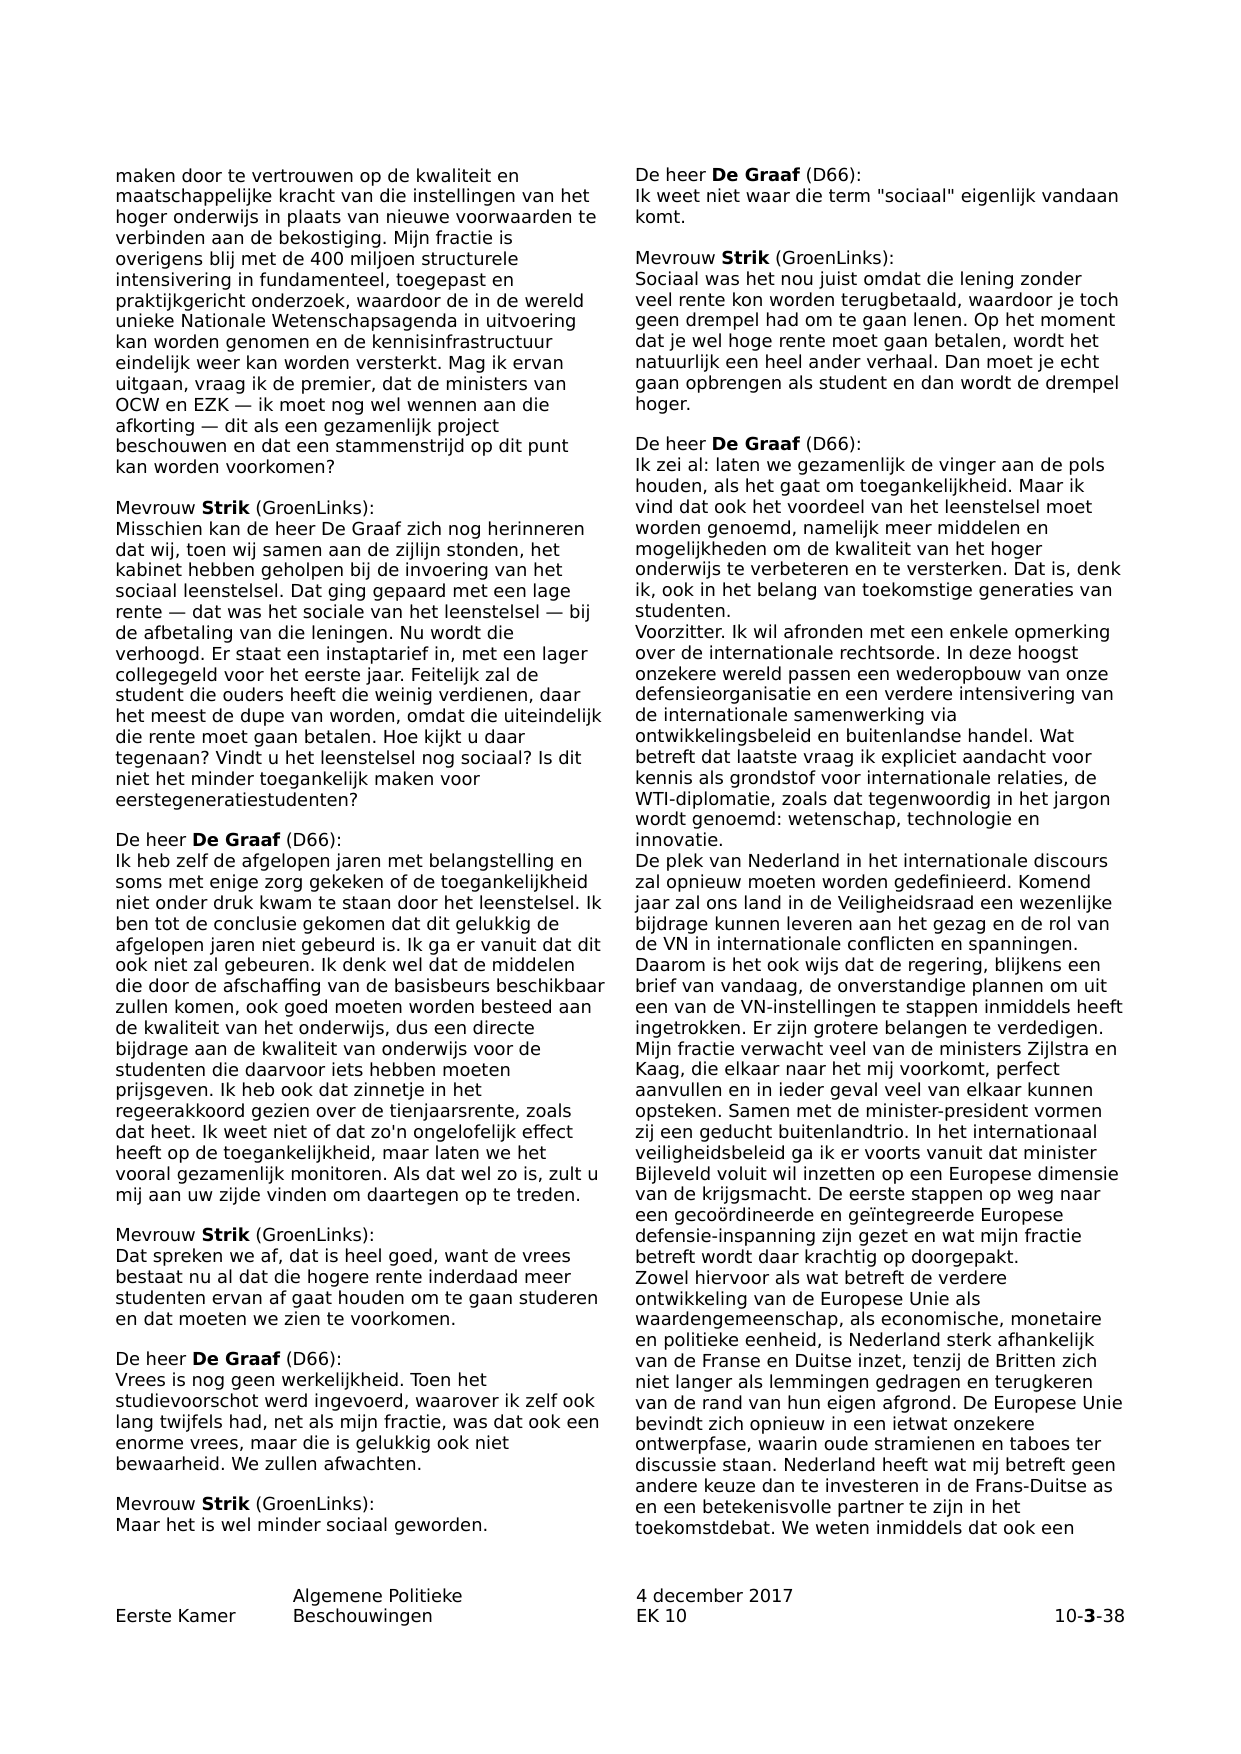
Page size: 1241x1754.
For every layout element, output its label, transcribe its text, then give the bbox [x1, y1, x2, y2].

text De heer De Graaf (D66): [635, 434, 1125, 455]
text De heer De Graaf (D66): [635, 165, 1125, 186]
text Mevrouw Strik (GroenLinks): [635, 248, 1125, 268]
text Zowel hiervoor als wat betreft de verdere ontwikkeling van de Europese Unie als waardengemeenschap, als economische, monetaire en politieke eenheid, is Nederland sterk afhankelijk van de Franse en Duitse inzet, tenzij de Britten zich niet langer als lemmingen gedragen en terugkeren van de rand van hun eigen afgrond. De Europese Unie bevindt zich opnieuw in een ietwat onzekere ontwerpfase, waarin oude stramienen en taboes ter discussie staan. Nederland heeft wat mij betreft geen andere keuze dan te investeren in de Frans-Duitse as en een betekenisvolle partner te zijn in het toekomstdebat. We weten inmiddels dat ook een [635, 1267, 1125, 1538]
text Sociaal was het nou juist omdat die lening zonder veel rente kon worden terugbetaald, waardoor je toch geen drempel had om te gaan lenen. Op het moment dat je wel hoge rente moet gaan betalen, wordt het natuurlijk een heel ander verhaal. Dan moet je echt gaan opbrengen als student en dan wordt de drempel hoger. [635, 268, 1125, 414]
text Maar het is wel minder sociaal geworden. [115, 1515, 605, 1536]
text Ik weet niet waar die term "sociaal" eigenlijk vandaan komt. [635, 186, 1125, 228]
text Mevrouw Strik (GroenLinks): [115, 498, 605, 518]
text Ik heb zelf de afgelopen jaren met belangstelling en soms met enige zorg gekeken of de toegankelijkheid niet onder druk kwam te staan door het leenstelsel. Ik ben tot de conclusie gekomen dat dit gelukkig de afgelopen jaren niet gebeurd is. Ik ga er vanuit dat dit ook niet zal gebeuren. Ik denk wel dat de middelen die door de afschaffing van de basisbeurs beschikbaar zullen komen, ook goed moeten worden besteed aan de kwaliteit van het onderwijs, dus een directe bijdrage aan de kwaliteit van onderwijs voor de studenten die daarvoor iets hebben moeten prijsgeven. Ik heb ook dat zinnetje in het regeerakkoord gezien over de tienjaarsrente, zoals dat heet. Ik weet niet of dat zo'n ongelofelijk effect heeft op de toegankelijkheid, maar laten we het vooral gezamenlijk monitoren. Als dat wel zo is, zult u mij aan uw zijde vinden om daartegen op te treden. [115, 851, 605, 1205]
text Dat spreken we af, dat is heel goed, want de vrees bestaat nu al dat die hogere rente inderdaad meer studenten ervan af gaat houden om te gaan studeren en dat moeten we zien te voorkomen. [115, 1246, 605, 1329]
text Mevrouw Strik (GroenLinks): [115, 1494, 605, 1515]
text Misschien kan de heer De Graaf zich nog herinneren dat wij, toen wij samen aan de zijlijn stonden, het kabinet hebben geholpen bij de invoering van het sociaal leenstelsel. Dat ging gepaard met een lage rente — dat was het sociale van het leenstelsel — bij de afbetaling van die leningen. Nu wordt die verhoogd. Er staat een instaptarief in, met een lager collegegeld voor het eerste jaar. Feitelijk zal de student die ouders heeft die weinig verdienen, daar het meest de dupe van worden, omdat die uiteindelijk die rente moet gaan betalen. Hoe kijkt u daar tegenaan? Vindt u het leenstelsel nog sociaal? Is dit niet het minder toegankelijk maken voor eerstegeneratiestudenten? [115, 518, 605, 810]
text De heer De Graaf (D66): [115, 830, 605, 851]
text Ik zei al: laten we gezamenlijk de vinger aan de pols houden, als het gaat om toegankelijkheid. Maar ik vind dat ook het voordeel van het leenstelsel moet worden genoemd, namelijk meer middelen en mogelijkheden om de kwaliteit van het hoger onderwijs te verbeteren en te versterken. Dat is, denk ik, ook in het belang van toekomstige generaties van studenten. [635, 455, 1125, 622]
text Mijn fractie verwacht veel van de ministers Zijlstra en Kaag, die elkaar naar het mij voorkomt, perfect aanvullen en in ieder geval veel van elkaar kunnen opsteken. Samen met de minister-president vormen zij een geducht buitenlandtrio. In het internationaal veiligheidsbeleid ga ik er voorts vanuit dat minister Bijleveld voluit wil inzetten op een Europese dimensie van de krijgsmacht. De eerste stappen op weg naar een gecoördineerde en geïntegreerde Europese defensie-inspanning zijn gezet en wat mijn fractie betreft wordt daar krachtig op doorgepakt. [635, 1038, 1125, 1267]
text Mevrouw Strik (GroenLinks): [115, 1225, 605, 1246]
text Vrees is nog geen werkelijkheid. Toen het studievoorschot werd ingevoerd, waarover ik zelf ook lang twijfels had, net als mijn fractie, was dat ook een enorme vrees, maar die is gelukkig ook niet bewaarheid. We zullen afwachten. [115, 1370, 605, 1474]
text De heer De Graaf (D66): [115, 1349, 605, 1370]
text Voorzitter. Ik wil afronden met een enkele opmerking over de internationale rechtsorde. In deze hoogst onzekere wereld passen een wederopbouw van onze defensieorganisatie en een verdere intensivering van de internationale samenwerking via ontwikkelingsbeleid en buitenlandse handel. Wat betreft dat laatste vraag ik expliciet aandacht voor kennis als grondstof voor internationale relaties, de WTI-diplomatie, zoals dat tegenwoordig in het jargon wordt genoemd: wetenschap, technologie en innovatie. [635, 622, 1125, 851]
text maken door te vertrouwen op de kwaliteit en maatschappelijke kracht van die instellingen van het hoger onderwijs in plaats van nieuwe voorwaarden te verbinden aan de bekostiging. Mijn fractie is overigens blij met de 400 miljoen structurele intensivering in fundamenteel, toegepast en praktijkgericht onderzoek, waardoor de in de wereld unieke Nationale Wetenschapsagenda in uitvoering kan worden genomen en de kennisinfrastructuur eindelijk weer kan worden versterkt. Mag ik ervan uitgaan, vraag ik de premier, dat de ministers van OCW en EZK — ik moet nog wel wennen aan die afkorting — dit als een gezamenlijk project beschouwen en dat een stammenstrijd op dit punt kan worden voorkomen? [115, 165, 605, 478]
text De plek van Nederland in het internationale discours zal opnieuw moeten worden gedefinieerd. Komend jaar zal ons land in de Veiligheidsraad een wezenlijke bijdrage kunnen leveren aan het gezag en de rol van de VN in internationale conflicten en spanningen. Daarom is het ook wijs dat de regering, blijkens een brief van vandaag, de onverstandige plannen om uit een van de VN-instellingen te stappen inmiddels heeft ingetrokken. Er zijn grotere belangen te verdedigen. [635, 851, 1125, 1038]
